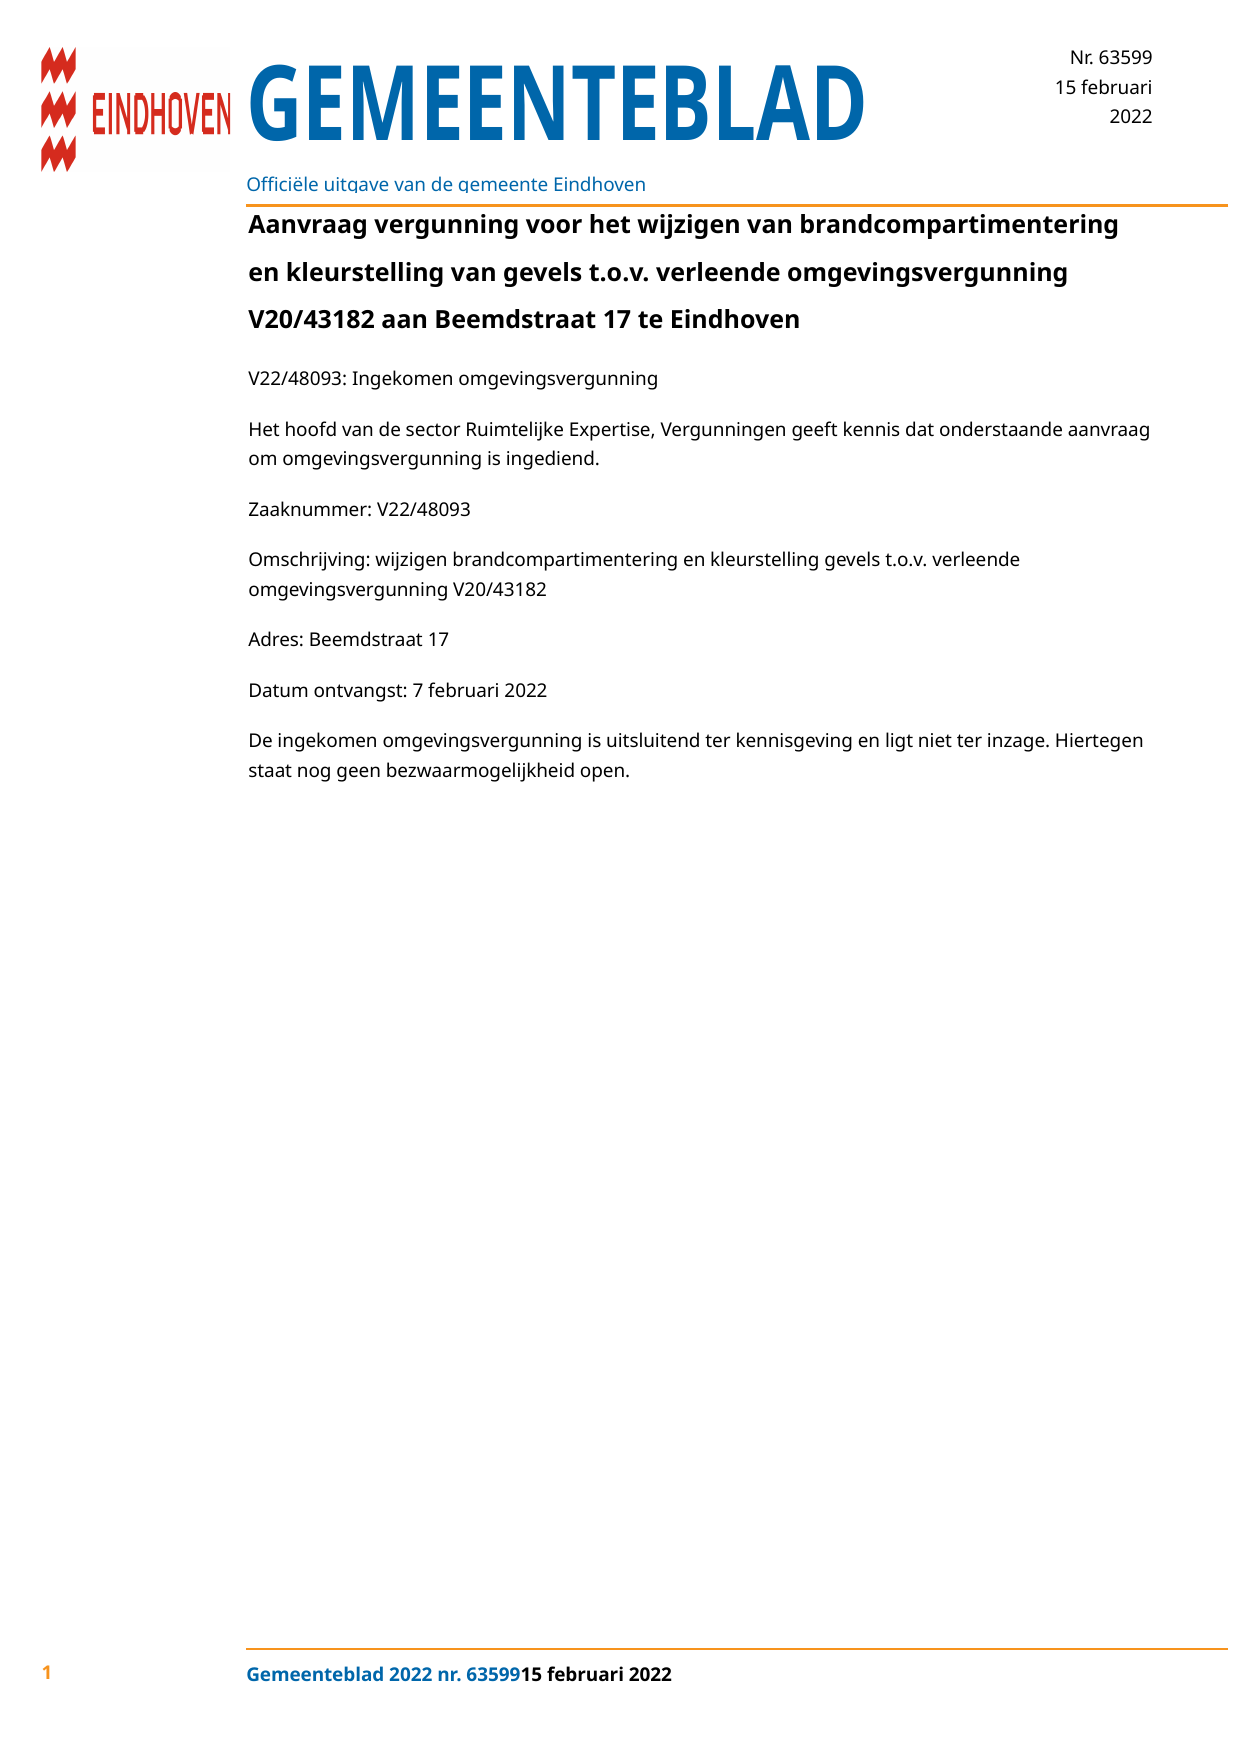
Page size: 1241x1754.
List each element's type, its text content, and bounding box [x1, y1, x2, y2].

text De ingekomen omgevingsvergunning is uitsluitend ter kennisgeving en ligt niet ter inzage. Hiertegen staat nog geen bezwaarmogelijkheid open. [248, 727, 1152, 782]
text Het hoofd van de sector Ruimtelijke Expertise, Vergunningen geeft kennis dat onderstaande aanvraag om omgevingsvergunning is ingediend. [248, 416, 1152, 471]
text Omschrijving: wijzigen brandcompartimentering en kleurstelling gevels t.o.v. verleende omgevingsvergunning V20/43182 [248, 546, 1152, 602]
text Datum ontvangst: 7 februari 2022 [248, 677, 1152, 702]
text V22/48093: Ingekomen omgevingsvergunning [248, 366, 1152, 391]
text Adres: Beemdstraat 17 [248, 626, 1152, 652]
picture [41, 47, 231, 172]
text Zaaknummer: V22/48093 [248, 496, 1152, 522]
text Aanvraag vergunning voor het wijzigen van brandcompartimentering en kleurstelling van gevels t.o.v. verleende omgevingsvergunning V20/43182 aan Beemdstraat 17 te Eindhoven [248, 207, 1152, 336]
